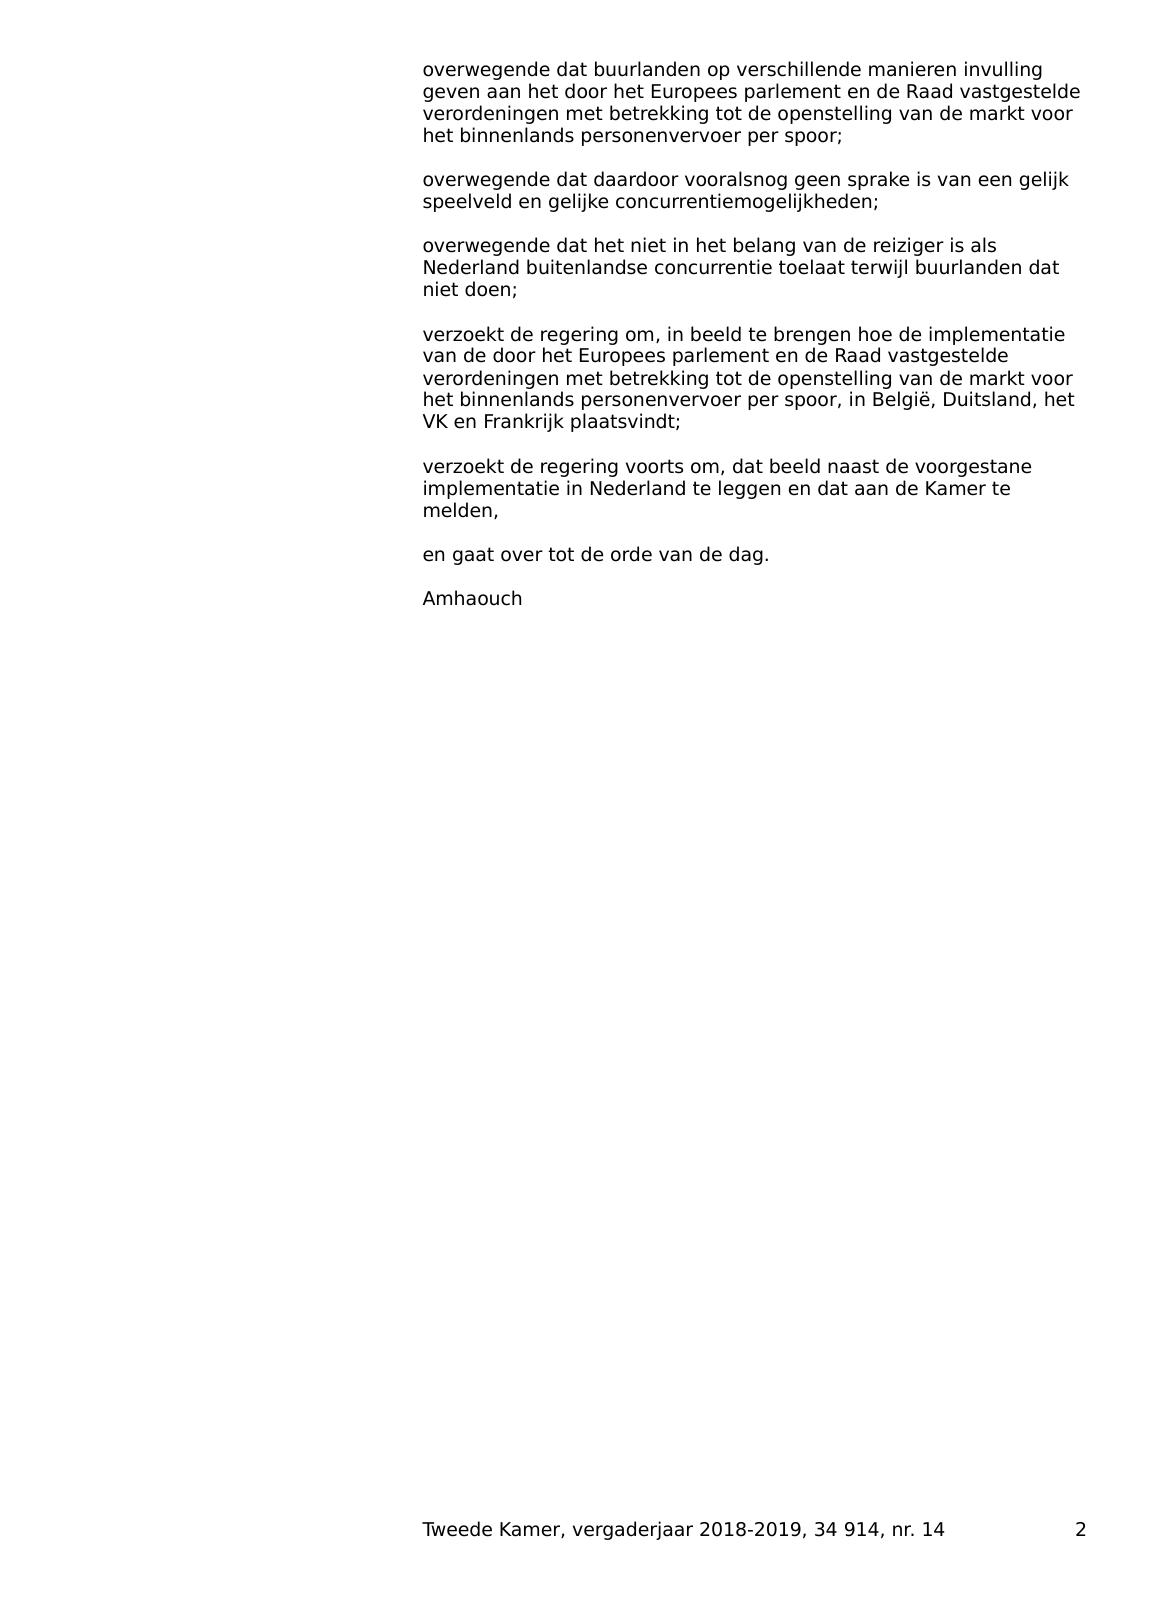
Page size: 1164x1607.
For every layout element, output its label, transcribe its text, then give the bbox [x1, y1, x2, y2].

text overwegende dat daardoor vooralsnog geen sprake is van een gelijk speelveld en gelijke concurrentiemogelijkheden; [422, 169, 1087, 213]
text en gaat over tot de orde van de dag. [422, 544, 1087, 566]
text verzoekt de regering om, in beeld te brengen hoe de implementatie van de door het Europees parlement en de Raad vastgestelde verordeningen met betrekking tot de openstelling van de markt voor het binnenlands personenvervoer per spoor, in België, Duitsland, het VK en Frankrijk plaatsvindt; [422, 323, 1087, 433]
text overwegende dat buurlanden op verschillende manieren invulling geven aan het door het Europees parlement en de Raad vastgestelde verordeningen met betrekking tot de openstelling van de markt voor het binnenlands personenvervoer per spoor; [422, 59, 1087, 147]
text overwegende dat het niet in het belang van de reiziger is als Nederland buitenlandse concurrentie toelaat terwijl buurlanden dat niet doen; [422, 235, 1087, 301]
text verzoekt de regering voorts om, dat beeld naast de voorgestane implementatie in Nederland te leggen en dat aan de Kamer te melden, [422, 456, 1087, 521]
text Amhaouch [422, 588, 1087, 610]
